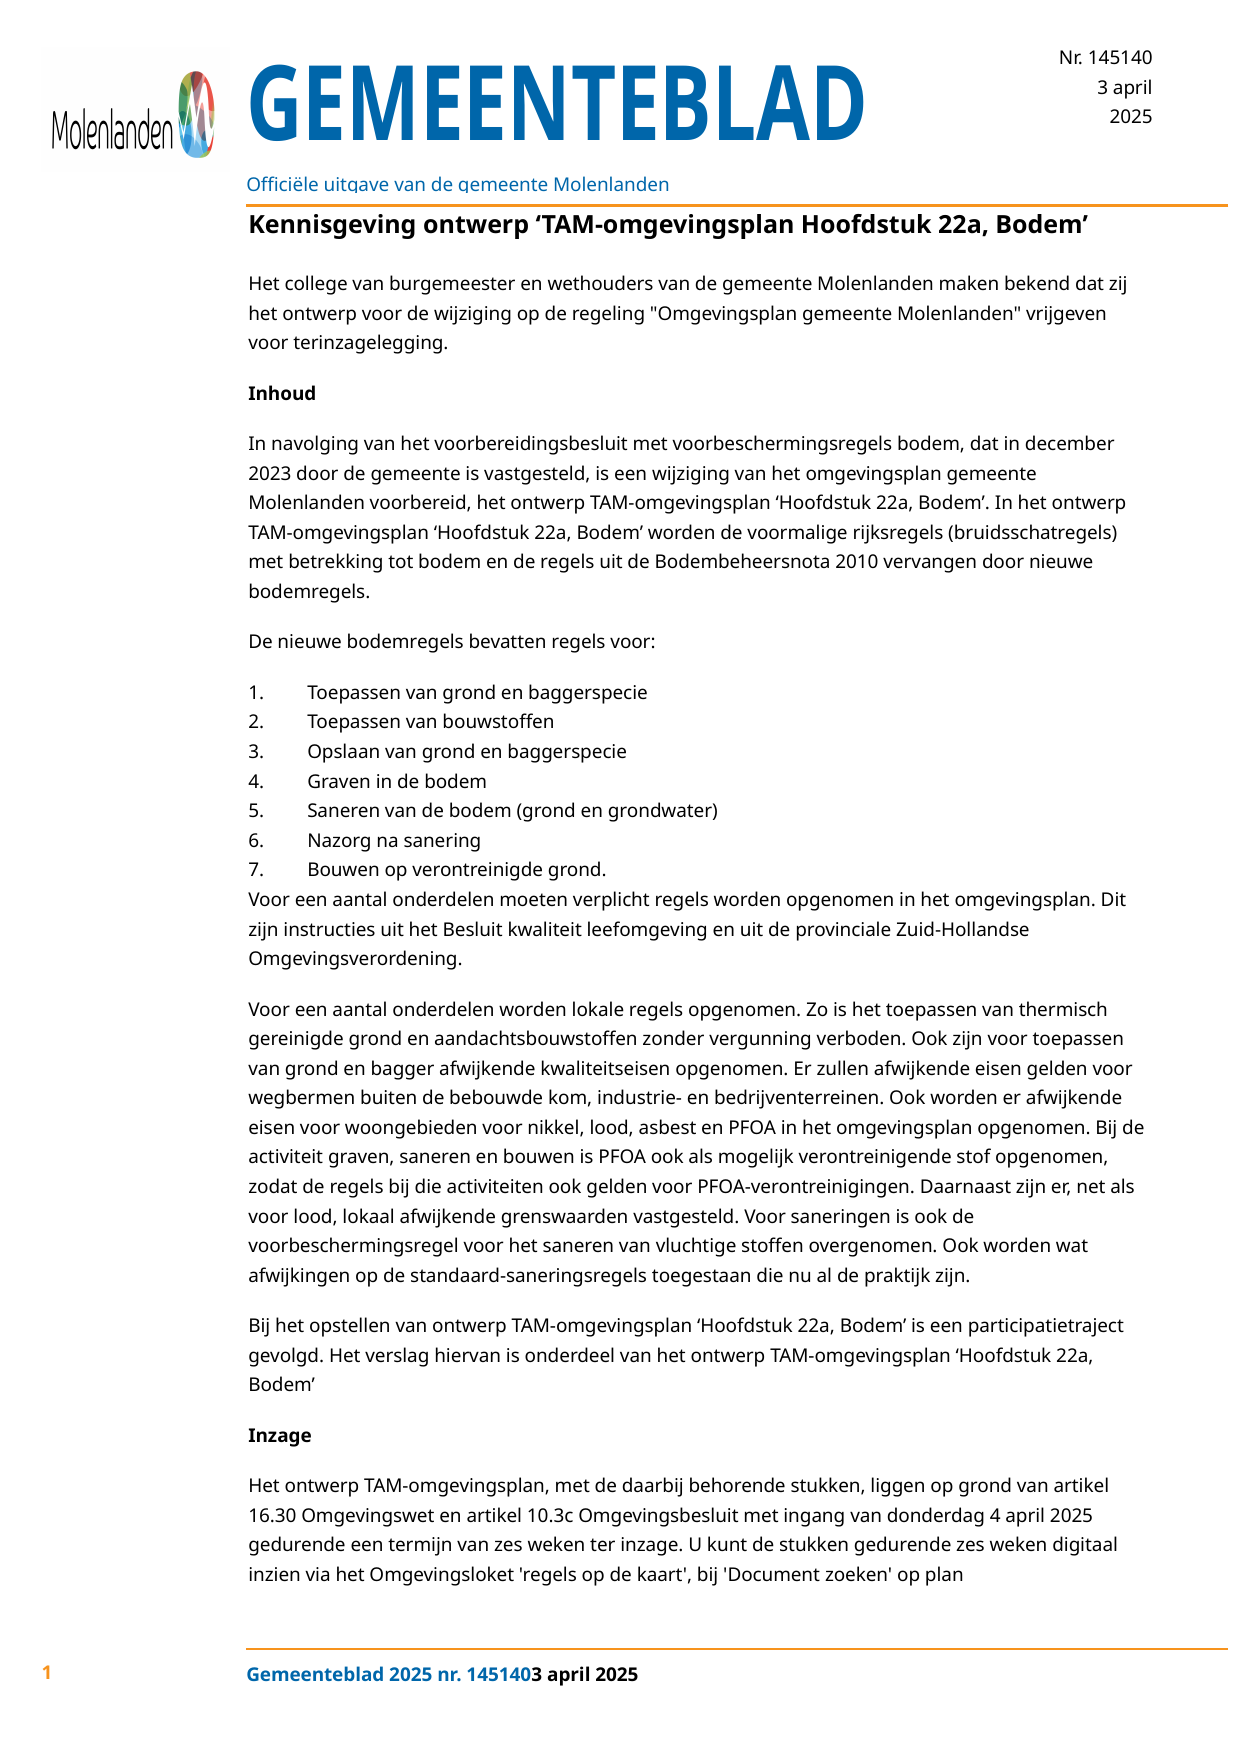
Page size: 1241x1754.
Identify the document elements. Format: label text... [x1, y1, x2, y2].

text Inzage [248, 1422, 1152, 1448]
text De nieuwe bodemregels bevatten regels voor: [248, 629, 1152, 654]
list Toepassen van grond en baggerspecie [248, 679, 1152, 705]
text In navolging van het voorbereidingsbesluit met voorbeschermingsregels bodem, dat in december 2023 door de gemeente is vastgesteld, is een wijziging van het omgevingsplan gemeente Molenlanden voorbereid, het ontwerp TAM-omgevingsplan ‘Hoofdstuk 22a, Bodem’. In het ontwerp TAM-omgevingsplan ‘Hoofdstuk 22a, Bodem’ worden de voormalige rijksregels (bruidsschatregels) met betrekking tot bodem en de regels uit de Bodembeheersnota 2010 vervangen door nieuwe bodemregels. [248, 430, 1152, 604]
list Toepassen van bouwstoffen [248, 709, 1152, 734]
list Graven in de bodem [248, 768, 1152, 793]
text Het ontwerp TAM-omgevingsplan, met de daarbij behorende stukken, liggen op grond van artikel 16.30 Omgevingswet en artikel 10.3c Omgevingsbesluit met ingang van donderdag 4 april 2025 gedurende een termijn van zes weken ter inzage. U kunt de stukken gedurende zes weken digitaal inzien via het Omgevingsloket 'regels op de kaart', bij 'Document zoeken' op plan [248, 1472, 1152, 1587]
list Saneren van de bodem (grond en grondwater) [248, 797, 1152, 823]
text Voor een aantal onderdelen worden lokale regels opgenomen. Zo is het toepassen van thermisch gereinigde grond en aandachtsbouwstoffen zonder vergunning verboden. Ook zijn voor toepassen van grond en bagger afwijkende kwaliteitseisen opgenomen. Er zullen afwijkende eisen gelden voor wegbermen buiten de bebouwde kom, industrie- en bedrijventerreinen. Ook worden er afwijkende eisen voor woongebieden voor nikkel, lood, asbest en PFOA in het omgevingsplan opgenomen. Bij de activiteit graven, saneren en bouwen is PFOA ook als mogelijk verontreinigende stof opgenomen, zodat de regels bij die activiteiten ook gelden voor PFOA-verontreinigingen. Daarnaast zijn er, net als voor lood, lokaal afwijkende grenswaarden vastgesteld. Voor saneringen is ook de voorbeschermingsregel voor het saneren van vluchtige stoffen overgenomen. Ook worden wat afwijkingen op de standaard-saneringsregels toegestaan die nu al de praktijk zijn. [248, 996, 1152, 1288]
text Inhoud [248, 380, 1152, 406]
text Voor een aantal onderdelen moeten verplicht regels worden opgenomen in het omgevingsplan. Dit zijn instructies uit het Besluit kwaliteit leefomgeving en uit de provinciale Zuid-Hollandse Omgevingsverordening. [248, 886, 1152, 971]
text Het college van burgemeester en wethouders van de gemeente Molenlanden maken bekend dat zij het ontwerp voor de wijziging op de regeling "Omgevingsplan gemeente Molenlanden" vrijgeven voor terinzagelegging. [248, 270, 1152, 355]
list Bouwen op verontreinigde grond. [248, 857, 1152, 882]
list Nazorg na sanering [248, 827, 1152, 853]
picture [41, 47, 231, 172]
text Bij het opstellen van ontwerp TAM-omgevingsplan ‘Hoofdstuk 22a, Bodem’ is een participatietraject gevolgd. Het verslag hiervan is onderdeel van het ontwerp TAM-omgevingsplan ‘Hoofdstuk 22a, Bodem’ [248, 1312, 1152, 1397]
text Kennisgeving ontwerp ‘TAM-omgevingsplan Hoofdstuk 22a, Bodem’ [248, 207, 1152, 241]
list Opslaan van grond en baggerspecie [248, 738, 1152, 764]
